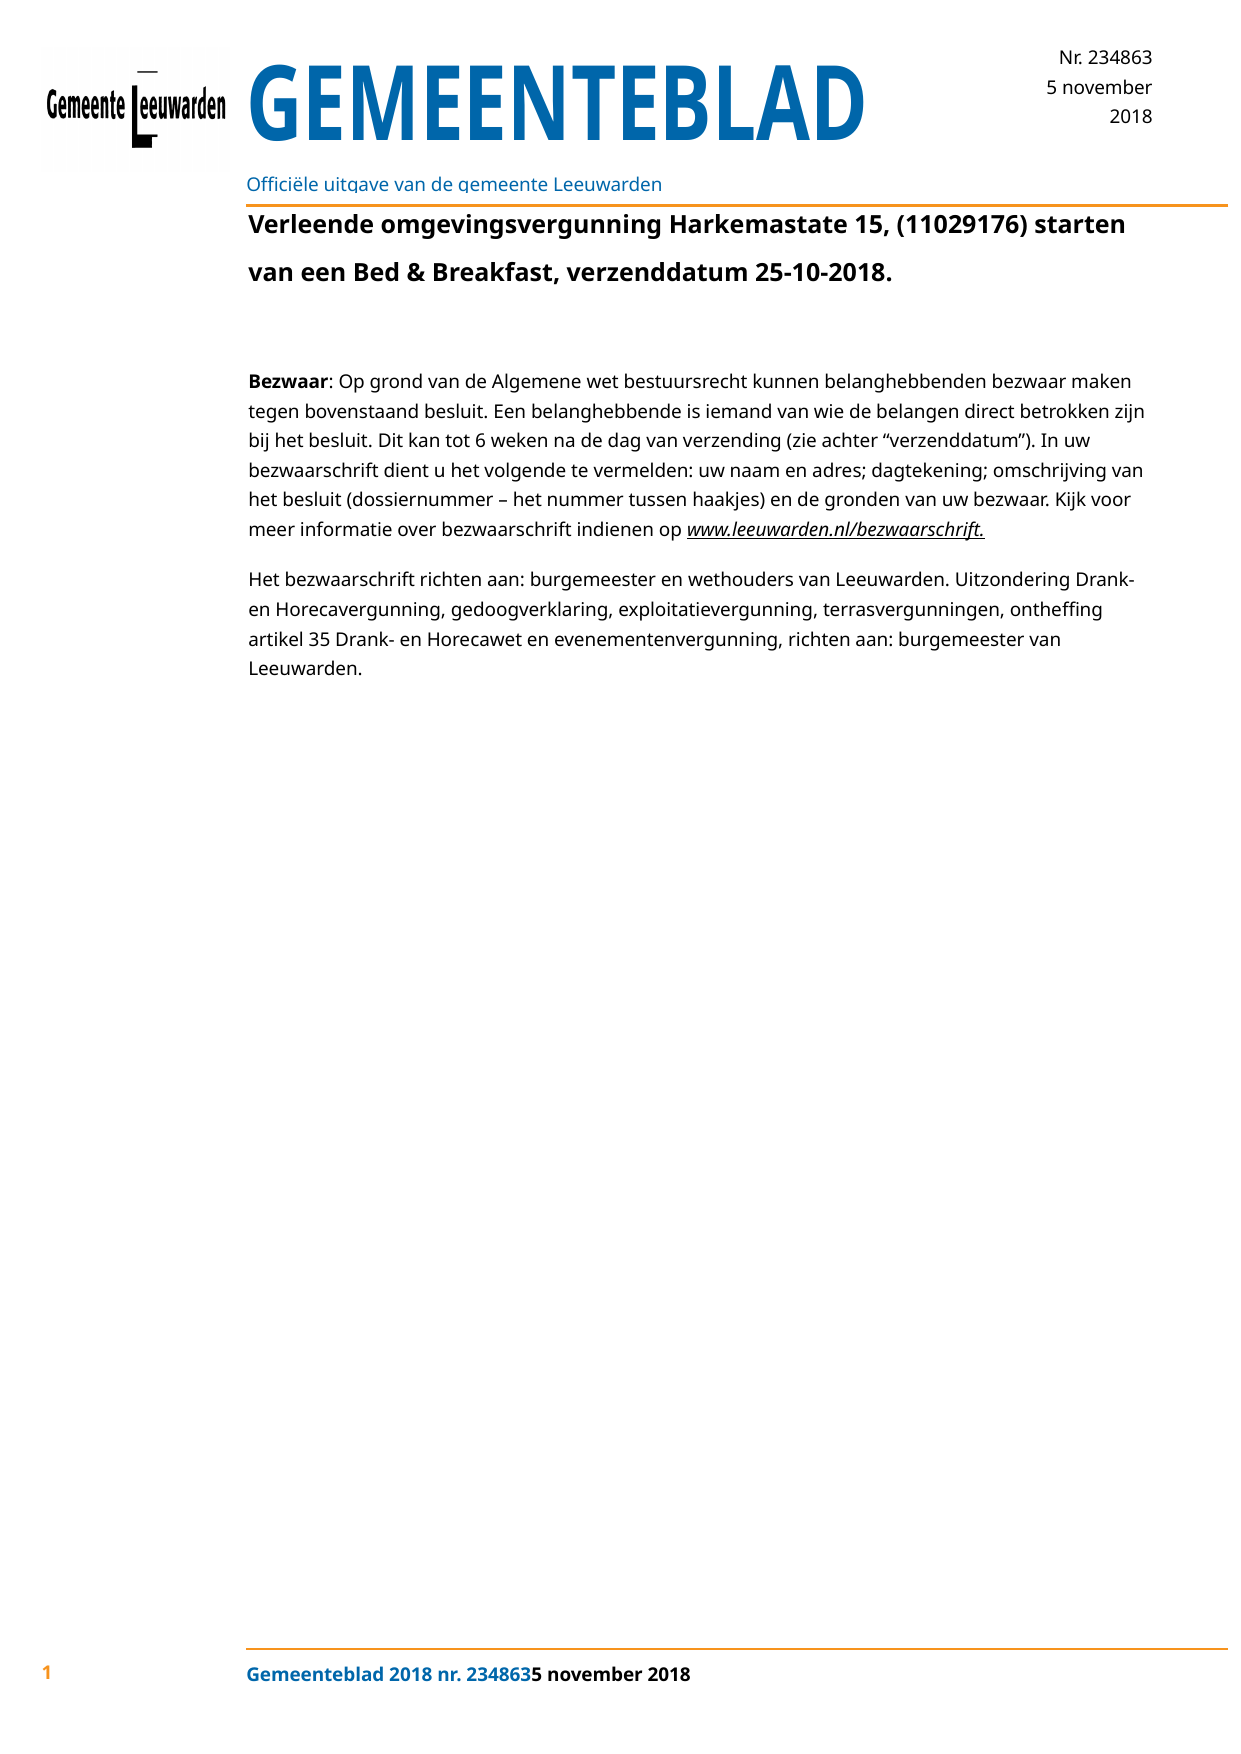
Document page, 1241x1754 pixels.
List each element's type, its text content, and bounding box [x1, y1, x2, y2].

text Verleende omgevingsvergunning Harkemastate 15, (11029176) starten van een Bed & Breakfast, verzenddatum 25-10-2018. [248, 207, 1152, 288]
picture [41, 47, 231, 172]
text Het bezwaarschrift richten aan: burgemeester en wethouders van Leeuwarden. Uitzondering Drank- en Horecavergunning, gedoogverklaring, exploitatievergunning, terrasvergunningen, ontheffing artikel 35 Drank- en Horecawet en evenementenvergunning, richten aan: burgemeester van Leeuwarden. [248, 567, 1152, 681]
text Bezwaar: Op grond van de Algemene wet bestuursrecht kunnen belanghebbenden bezwaar maken tegen bovenstaand besluit. Een belanghebbende is iemand van wie de belangen direct betrokken zijn bij het besluit. Dit kan tot 6 weken na de dag van verzending (zie achter “verzenddatum”). In uw bezwaarschrift dient u het volgende te vermelden: uw naam en adres; dagtekening; omschrijving van het besluit (dossiernummer – het nummer tussen haakjes) en de gronden van uw bezwaar. Kijk voor meer informatie over bezwaarschrift indienen op www.leeuwarden.nl/bezwaarschrift. [248, 368, 1152, 542]
